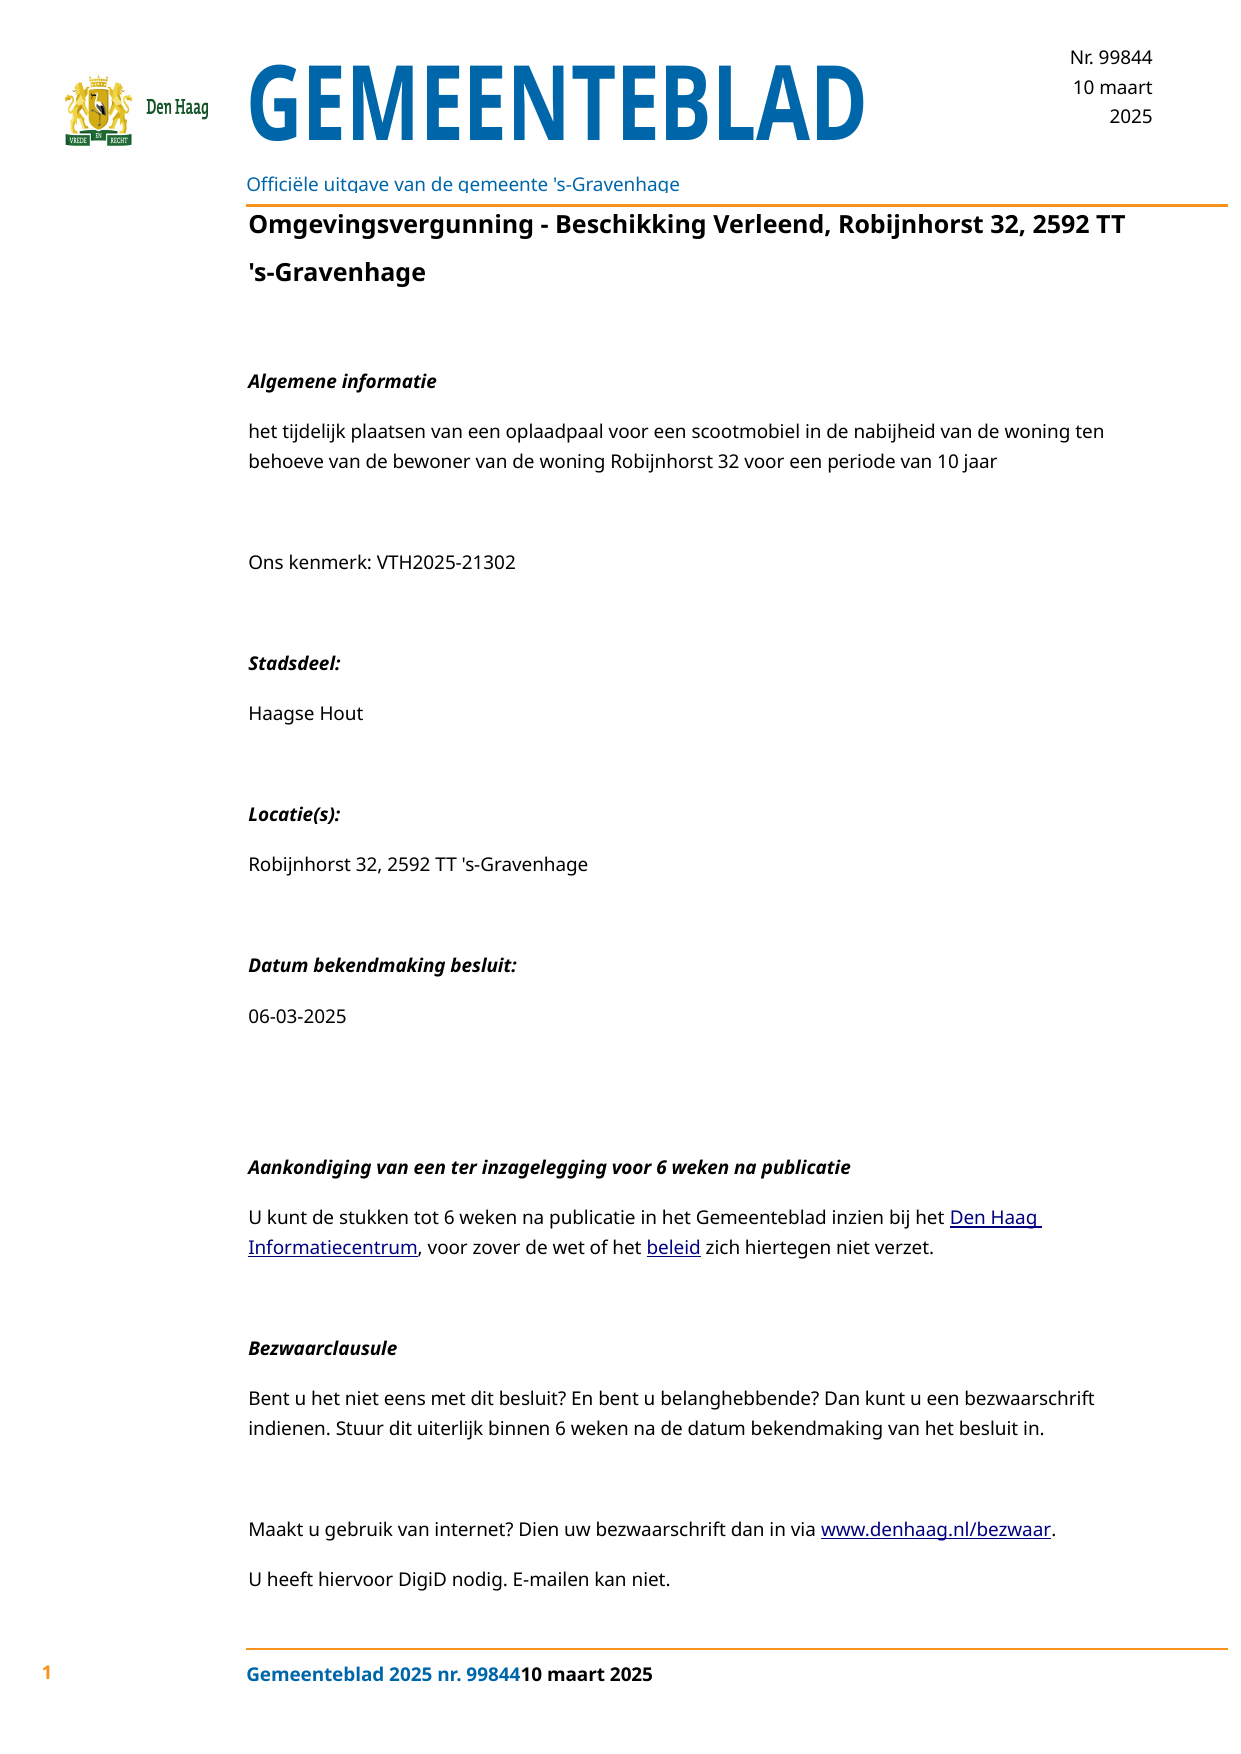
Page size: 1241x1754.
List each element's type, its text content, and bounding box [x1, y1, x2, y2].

picture [41, 47, 231, 172]
text Datum bekendmaking besluit: [248, 952, 1152, 978]
text Aankondiging van een ter inzagelegging voor 6 weken na publicatie [248, 1154, 1152, 1180]
text Haagse Hout [248, 700, 1152, 726]
text Ons kenmerk: VTH2025-21302 [248, 549, 1152, 575]
text U kunt de stukken tot 6 weken na publicatie in het Gemeenteblad inzien bij het Den Haag Informatiecentrum, voor zover de wet of het beleid zich hiertegen niet verzet. [248, 1204, 1152, 1260]
text Algemene informatie [248, 368, 1152, 394]
text Omgevingsvergunning - Beschikking Verleend, Robijnhorst 32, 2592 TT 's-Gravenhage [248, 207, 1152, 288]
text Bezwaarclausule [248, 1335, 1152, 1361]
text 06-03-2025 [248, 1003, 1152, 1029]
text Bent u het niet eens met dit besluit? En bent u belanghebbende? Dan kunt u een bezwaarschrift indienen. Stuur dit uiterlijk binnen 6 weken na de datum bekendmaking van het besluit in. [248, 1385, 1152, 1441]
text Maakt u gebruik van internet? Dien uw bezwaarschrift dan in via www.denhaag.nl/bezwaar. [248, 1516, 1152, 1542]
text Robijnhorst 32, 2592 TT 's-Gravenhage [248, 852, 1152, 877]
text U heeft hiervoor DigiD nodig. E-mailen kan niet. [248, 1566, 1152, 1592]
text Locatie(s): [248, 801, 1152, 827]
text Stadsdeel: [248, 650, 1152, 676]
text het tijdelijk plaatsen van een oplaadpaal voor een scootmobiel in de nabijheid van de woning ten behoeve van de bewoner van de woning Robijnhorst 32 voor een periode van 10 jaar [248, 419, 1152, 474]
